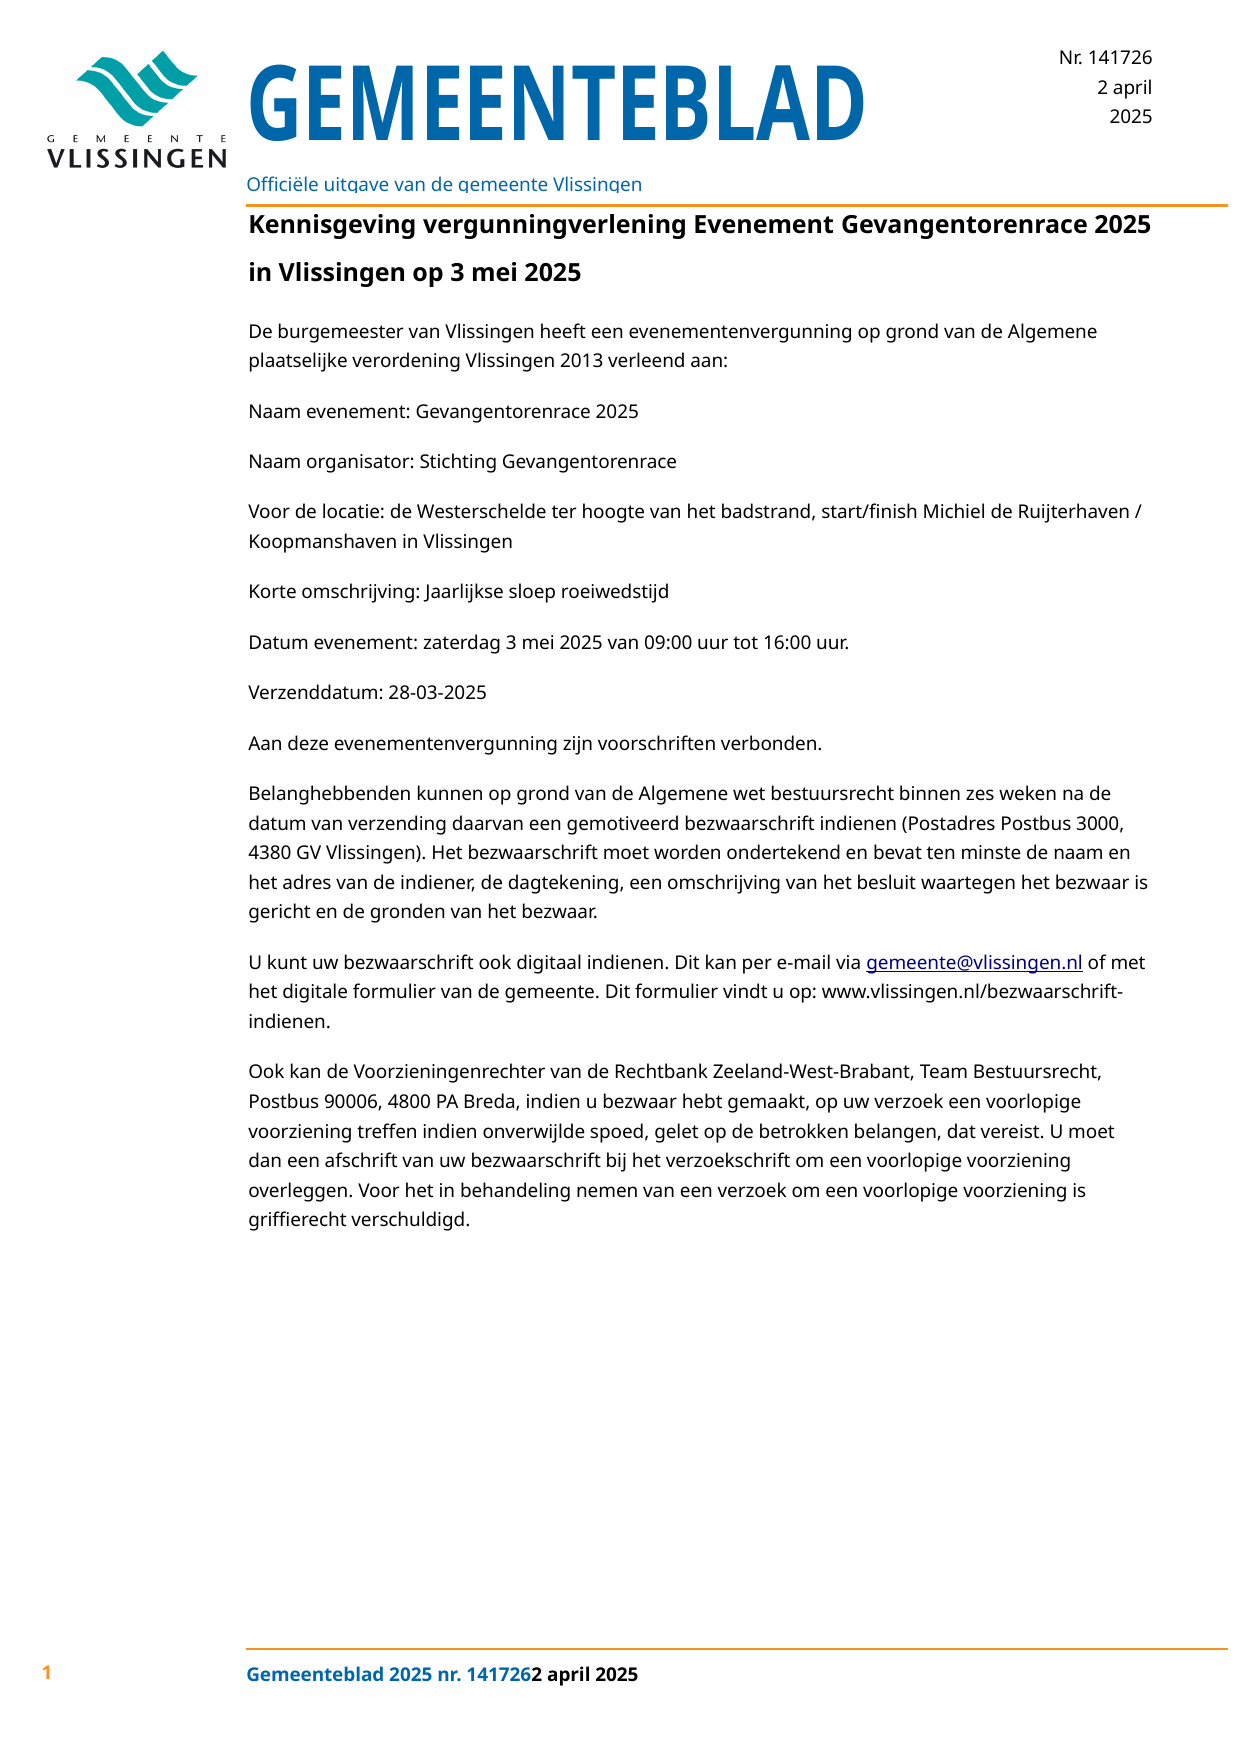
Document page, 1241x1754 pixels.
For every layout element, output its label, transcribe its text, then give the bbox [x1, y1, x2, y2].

text U kunt uw bezwaarschrift ook digitaal indienen. Dit kan per e-mail via gemeente@vlissingen.nl of met het digitale formulier van de gemeente. Dit formulier vindt u op: www.vlissingen.nl/bezwaarschrift-indienen. [248, 949, 1152, 1034]
text Kennisgeving vergunningverlening Evenement Gevangentorenrace 2025 in Vlissingen op 3 mei 2025 [248, 207, 1152, 288]
text Korte omschrijving: Jaarlijkse sloep roeiwedstijd [248, 579, 1152, 604]
picture [41, 47, 231, 172]
text Naam evenement: Gevangentorenrace 2025 [248, 398, 1152, 424]
text Voor de locatie: de Westerschelde ter hoogte van het badstrand, start/finish Michiel de Ruijterhaven / Koopmanshaven in Vlissingen [248, 499, 1152, 554]
text Datum evenement: zaterdag 3 mei 2025 van 09:00 uur tot 16:00 uur. [248, 629, 1152, 655]
text Ook kan de Voorzieningenrechter van de Rechtbank Zeeland-West-Brabant, Team Bestuursrecht, Postbus 90006, 4800 PA Breda, indien u bezwaar hebt gemaakt, op uw verzoek een voorlopige voorziening treffen indien onverwijlde spoed, gelet op de betrokken belangen, dat vereist. U moet dan een afschrift van uw bezwaarschrift bij het verzoekschrift om een voorlopige voorziening overleggen. Voor het in behandeling nemen van een verzoek om een voorlopige voorziening is griffierecht verschuldigd. [248, 1059, 1152, 1232]
text Verzenddatum: 28-03-2025 [248, 679, 1152, 705]
text Aan deze evenementenvergunning zijn voorschriften verbonden. [248, 730, 1152, 756]
text Belanghebbenden kunnen op grond van de Algemene wet bestuursrecht binnen zes weken na de datum van verzending daarvan een gemotiveerd bezwaarschrift indienen (Postadres Postbus 3000, 4380 GV Vlissingen). Het bezwaarschrift moet worden ondertekend en bevat ten minste de naam en het adres van de indiener, de dagtekening, een omschrijving van het besluit waartegen het bezwaar is gericht en de gronden van het bezwaar. [248, 780, 1152, 924]
text Naam organisator: Stichting Gevangentorenrace [248, 448, 1152, 474]
text De burgemeester van Vlissingen heeft een evenementenvergunning op grond van de Algemene plaatselijke verordening Vlissingen 2013 verleend aan: [248, 318, 1152, 373]
